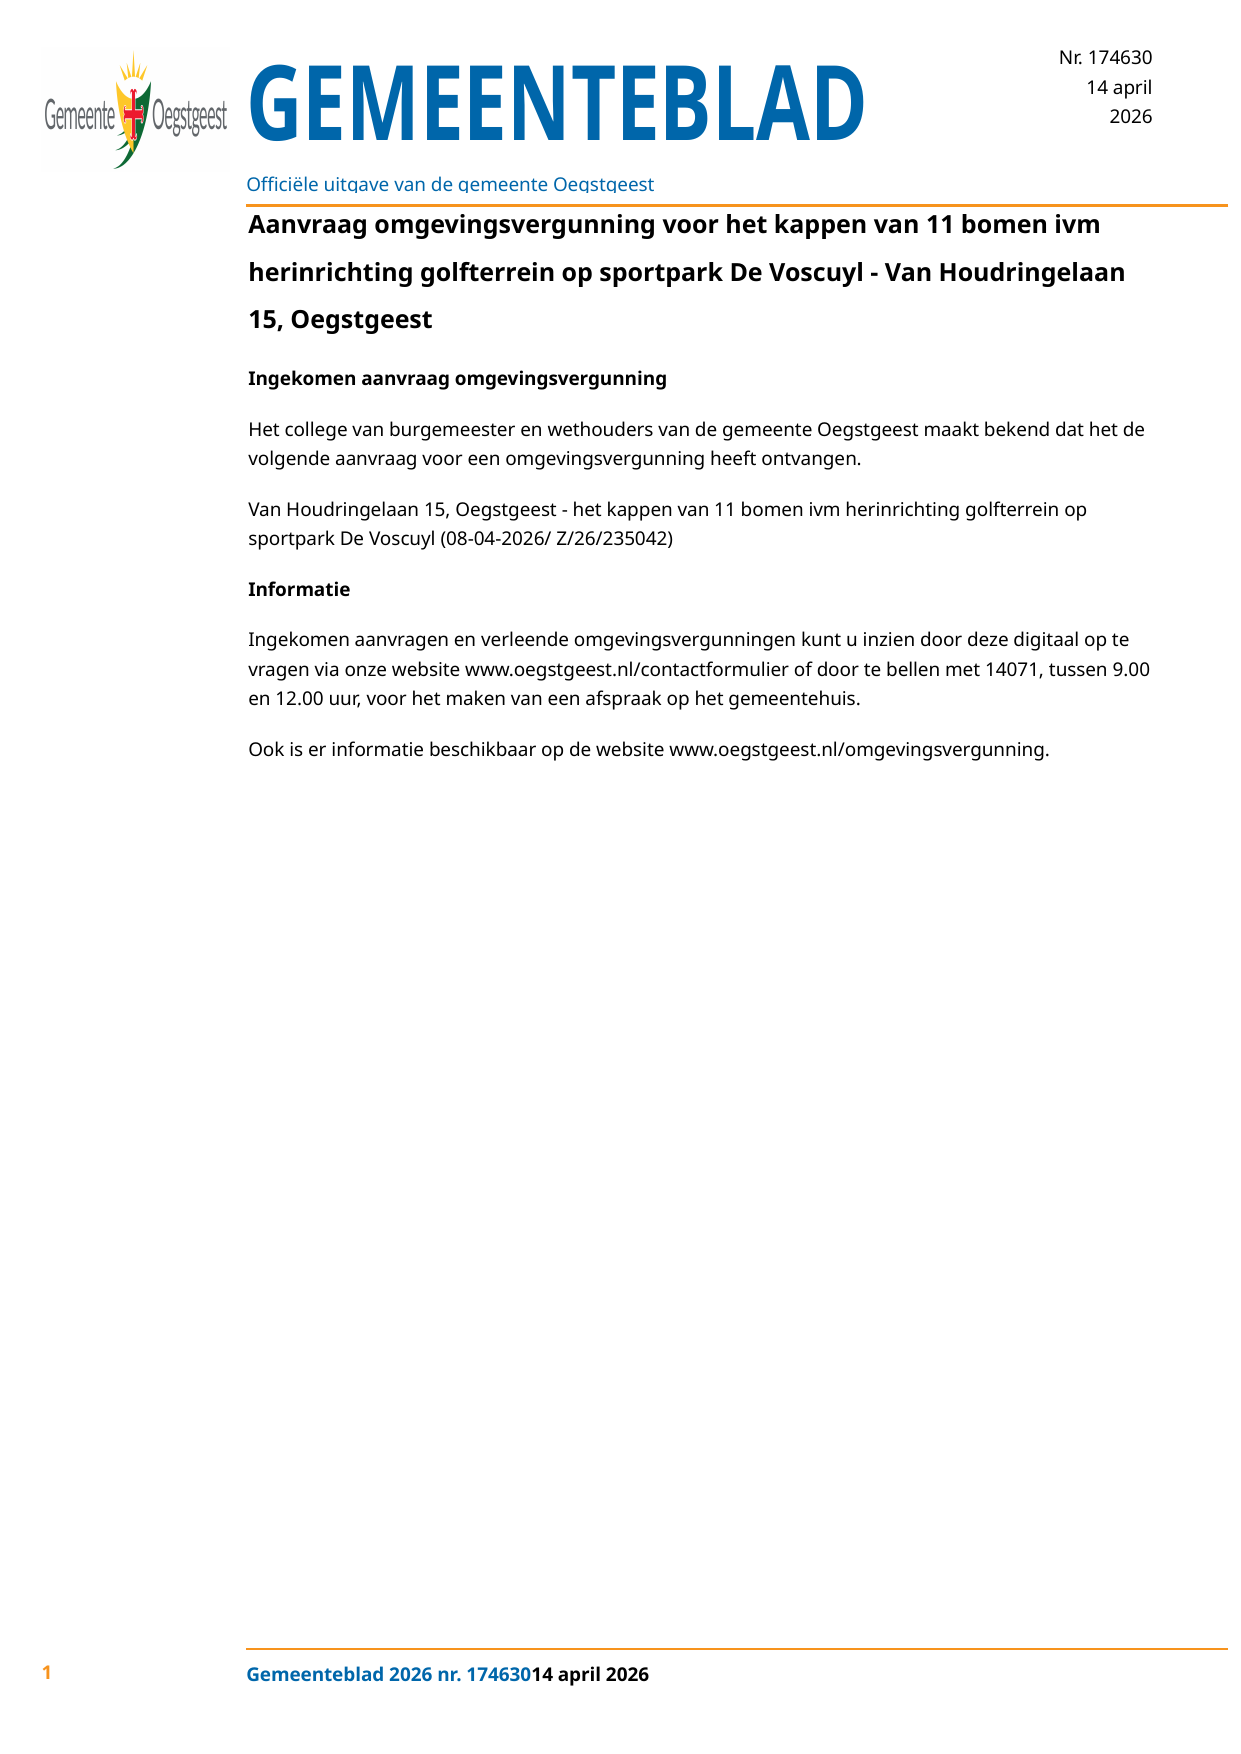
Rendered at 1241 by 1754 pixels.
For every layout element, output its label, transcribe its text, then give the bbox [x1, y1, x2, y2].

picture [41, 47, 231, 172]
text Aanvraag omgevingsvergunning voor het kappen van 11 bomen ivm herinrichting golfterrein op sportpark De Voscuyl - Van Houdringelaan 15, Oegstgeest [248, 207, 1152, 336]
text Het college van burgemeester en wethouders van de gemeente Oegstgeest maakt bekend dat het de volgende aanvraag voor een omgevingsvergunning heeft ontvangen. [248, 416, 1152, 471]
text Ingekomen aanvraag omgevingsvergunning [248, 366, 1152, 391]
text Ook is er informatie beschikbaar op de website www.oegstgeest.nl/omgevingsvergunning. [248, 736, 1152, 762]
text Ingekomen aanvragen en verleende omgevingsvergunningen kunt u inzien door deze digitaal op te vragen via onze website www.oegstgeest.nl/contactformulier of door te bellen met 14071, tussen 9.00 en 12.00 uur, voor het maken van een afspraak op het gemeentehuis. [248, 626, 1152, 711]
text Informatie [248, 576, 1152, 602]
text Van Houdringelaan 15, Oegstgeest - het kappen van 11 bomen ivm herinrichting golfterrein op sportpark De Voscuyl (08-04-2026/ Z/26/235042) [248, 496, 1152, 551]
